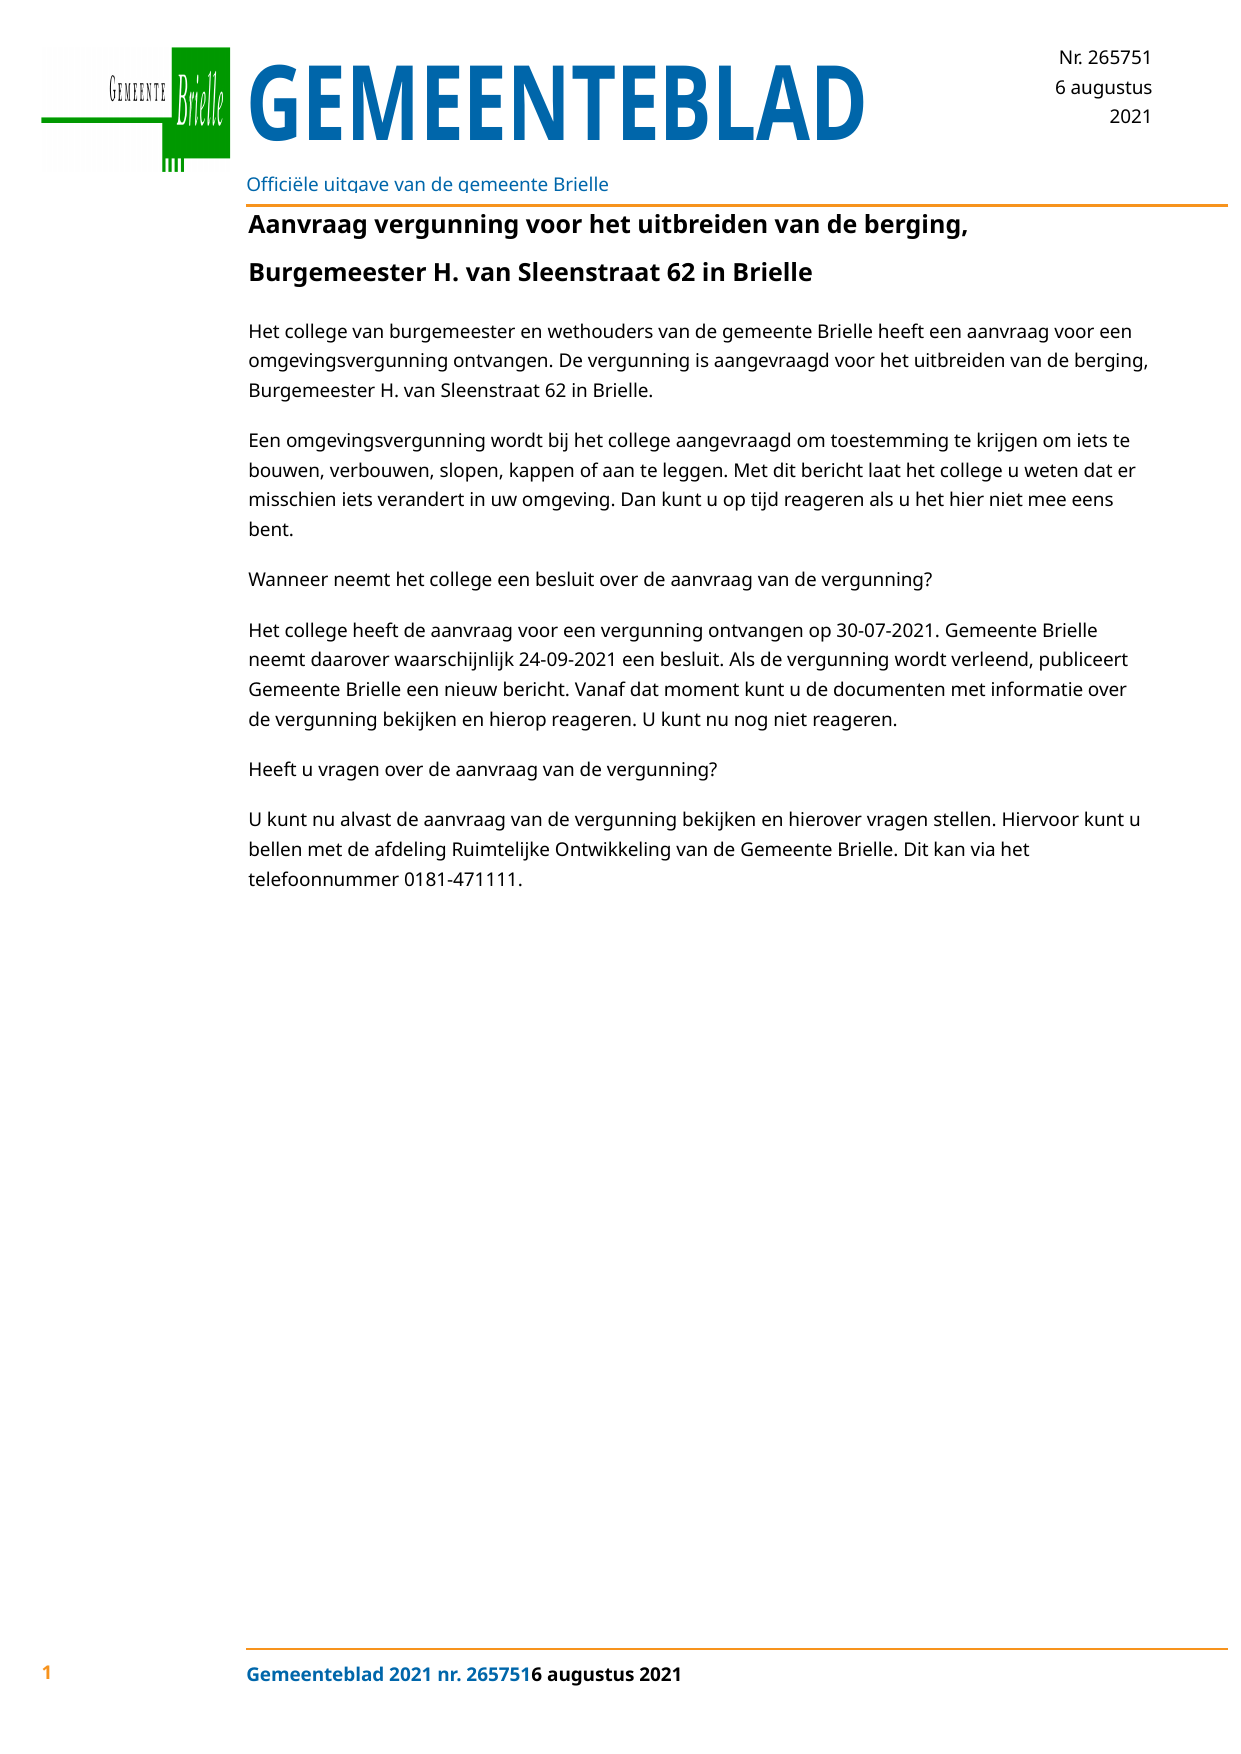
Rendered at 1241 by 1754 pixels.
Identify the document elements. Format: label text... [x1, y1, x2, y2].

text U kunt nu alvast de aanvraag van de vergunning bekijken en hierover vragen stellen. Hiervoor kunt u bellen met de afdeling Ruimtelijke Ontwikkeling van de Gemeente Brielle. Dit kan via het telefoonnummer 0181-471111. [248, 807, 1152, 892]
text Het college heeft de aanvraag voor een vergunning ontvangen op 30-07-2021. Gemeente Brielle neemt daarover waarschijnlijk 24-09-2021 een besluit. Als de vergunning wordt verleend, publiceert Gemeente Brielle een nieuw bericht. Vanaf dat moment kunt u de documenten met informatie over de vergunning bekijken en hierop reageren. U kunt nu nog niet reageren. [248, 617, 1152, 732]
text Wanneer neemt het college een besluit over de aanvraag van de vergunning? [248, 567, 1152, 592]
text Aanvraag vergunning voor het uitbreiden van de berging, Burgemeester H. van Sleenstraat 62 in Brielle [248, 207, 1152, 288]
picture [41, 47, 231, 172]
text Heeft u vragen over de aanvraag van de vergunning? [248, 756, 1152, 782]
text Het college van burgemeester en wethouders van de gemeente Brielle heeft een aanvraag voor een omgevingsvergunning ontvangen. De vergunning is aangevraagd voor het uitbreiden van de berging, Burgemeester H. van Sleenstraat 62 in Brielle. [248, 318, 1152, 403]
text Een omgevingsvergunning wordt bij het college aangevraagd om toestemming te krijgen om iets te bouwen, verbouwen, slopen, kappen of aan te leggen. Met dit bericht laat het college u weten dat er misschien iets verandert in uw omgeving. Dan kunt u op tijd reageren als u het hier niet mee eens bent. [248, 427, 1152, 542]
